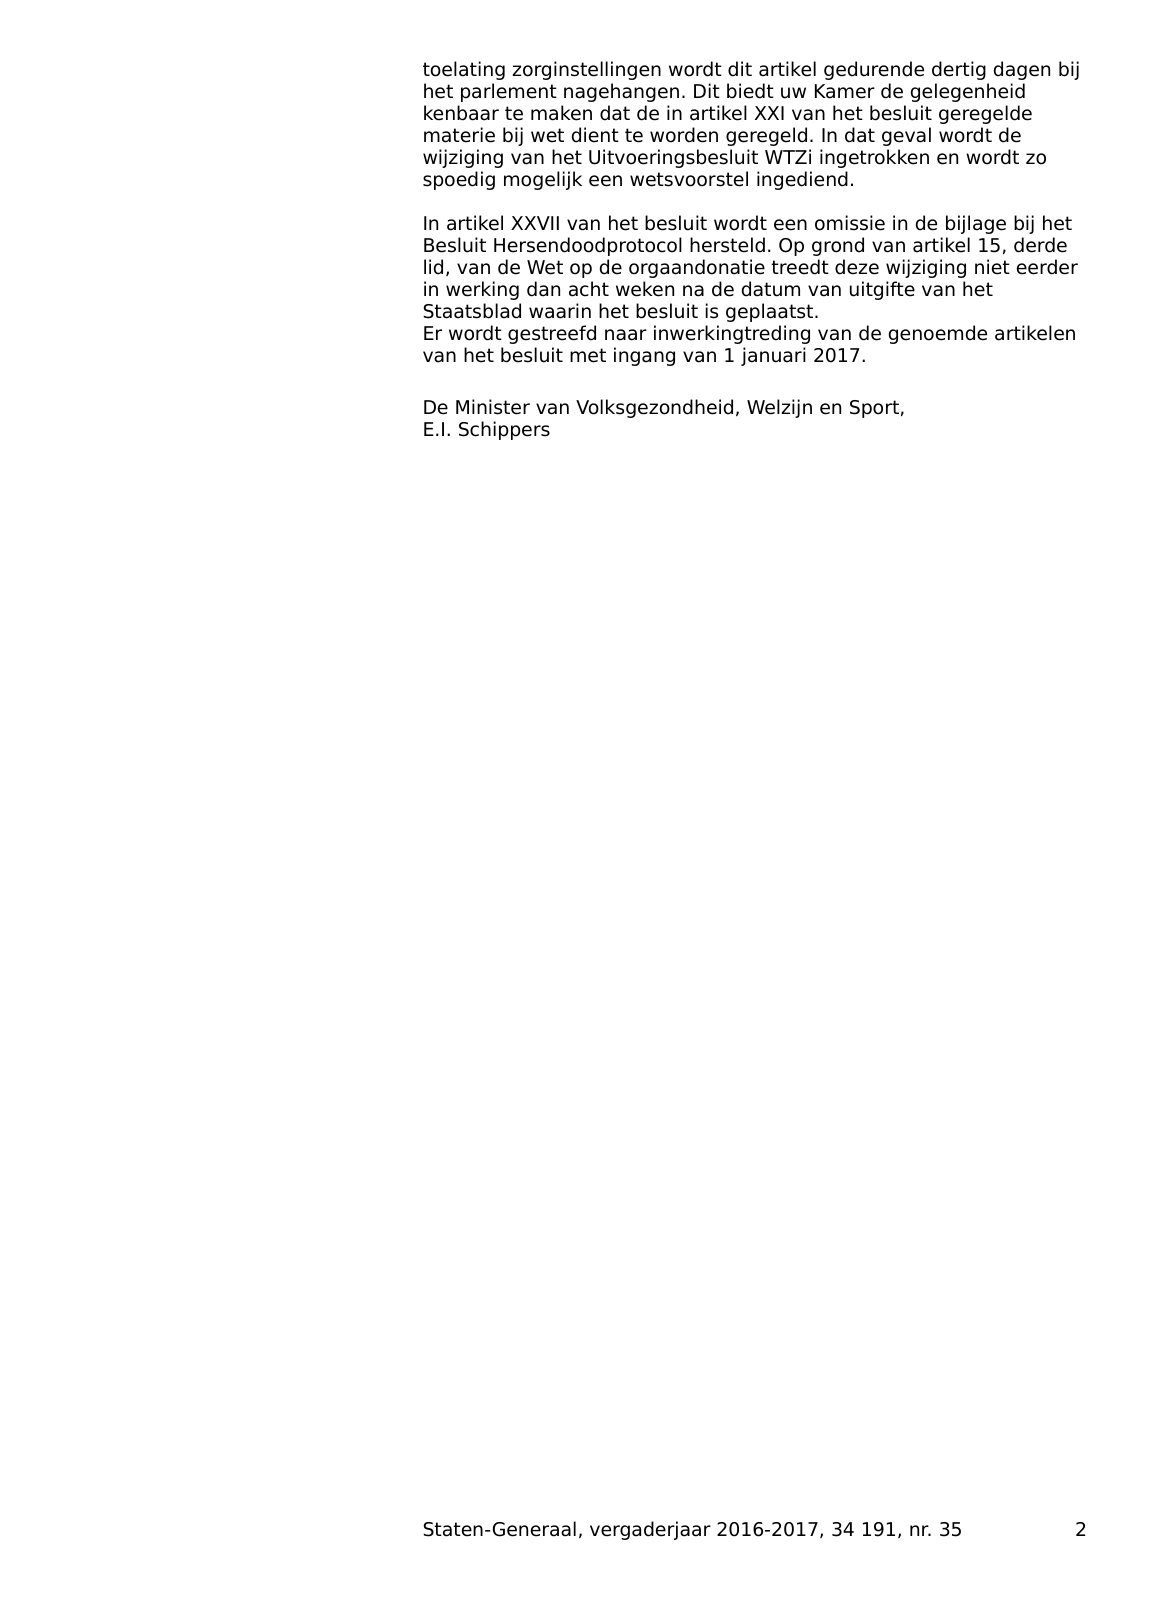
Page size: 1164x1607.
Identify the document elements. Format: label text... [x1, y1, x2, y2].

text In artikel XXVII van het besluit wordt een omissie in de bijlage bij het Besluit Hersendoodprotocol hersteld. Op grond van artikel 15, derde lid, van de Wet op de orgaandonatie treedt deze wijziging niet eerder in werking dan acht weken na de datum van uitgifte van het Staatsblad waarin het besluit is geplaatst. [422, 213, 1087, 323]
text Er wordt gestreefd naar inwerkingtreding van de genoemde artikelen van het besluit met ingang van 1 januari 2017. [422, 323, 1087, 367]
text De Minister van Volksgezondheid, Welzijn en Sport, E.I. Schippers [422, 397, 1087, 441]
text toelating zorginstellingen wordt dit artikel gedurende dertig dagen bij het parlement nagehangen. Dit biedt uw Kamer de gelegenheid kenbaar te maken dat de in artikel XXI van het besluit geregelde materie bij wet dient te worden geregeld. In dat geval wordt de wijziging van het Uitvoeringsbesluit WTZi ingetrokken en wordt zo spoedig mogelijk een wetsvoorstel ingediend. [422, 59, 1087, 191]
